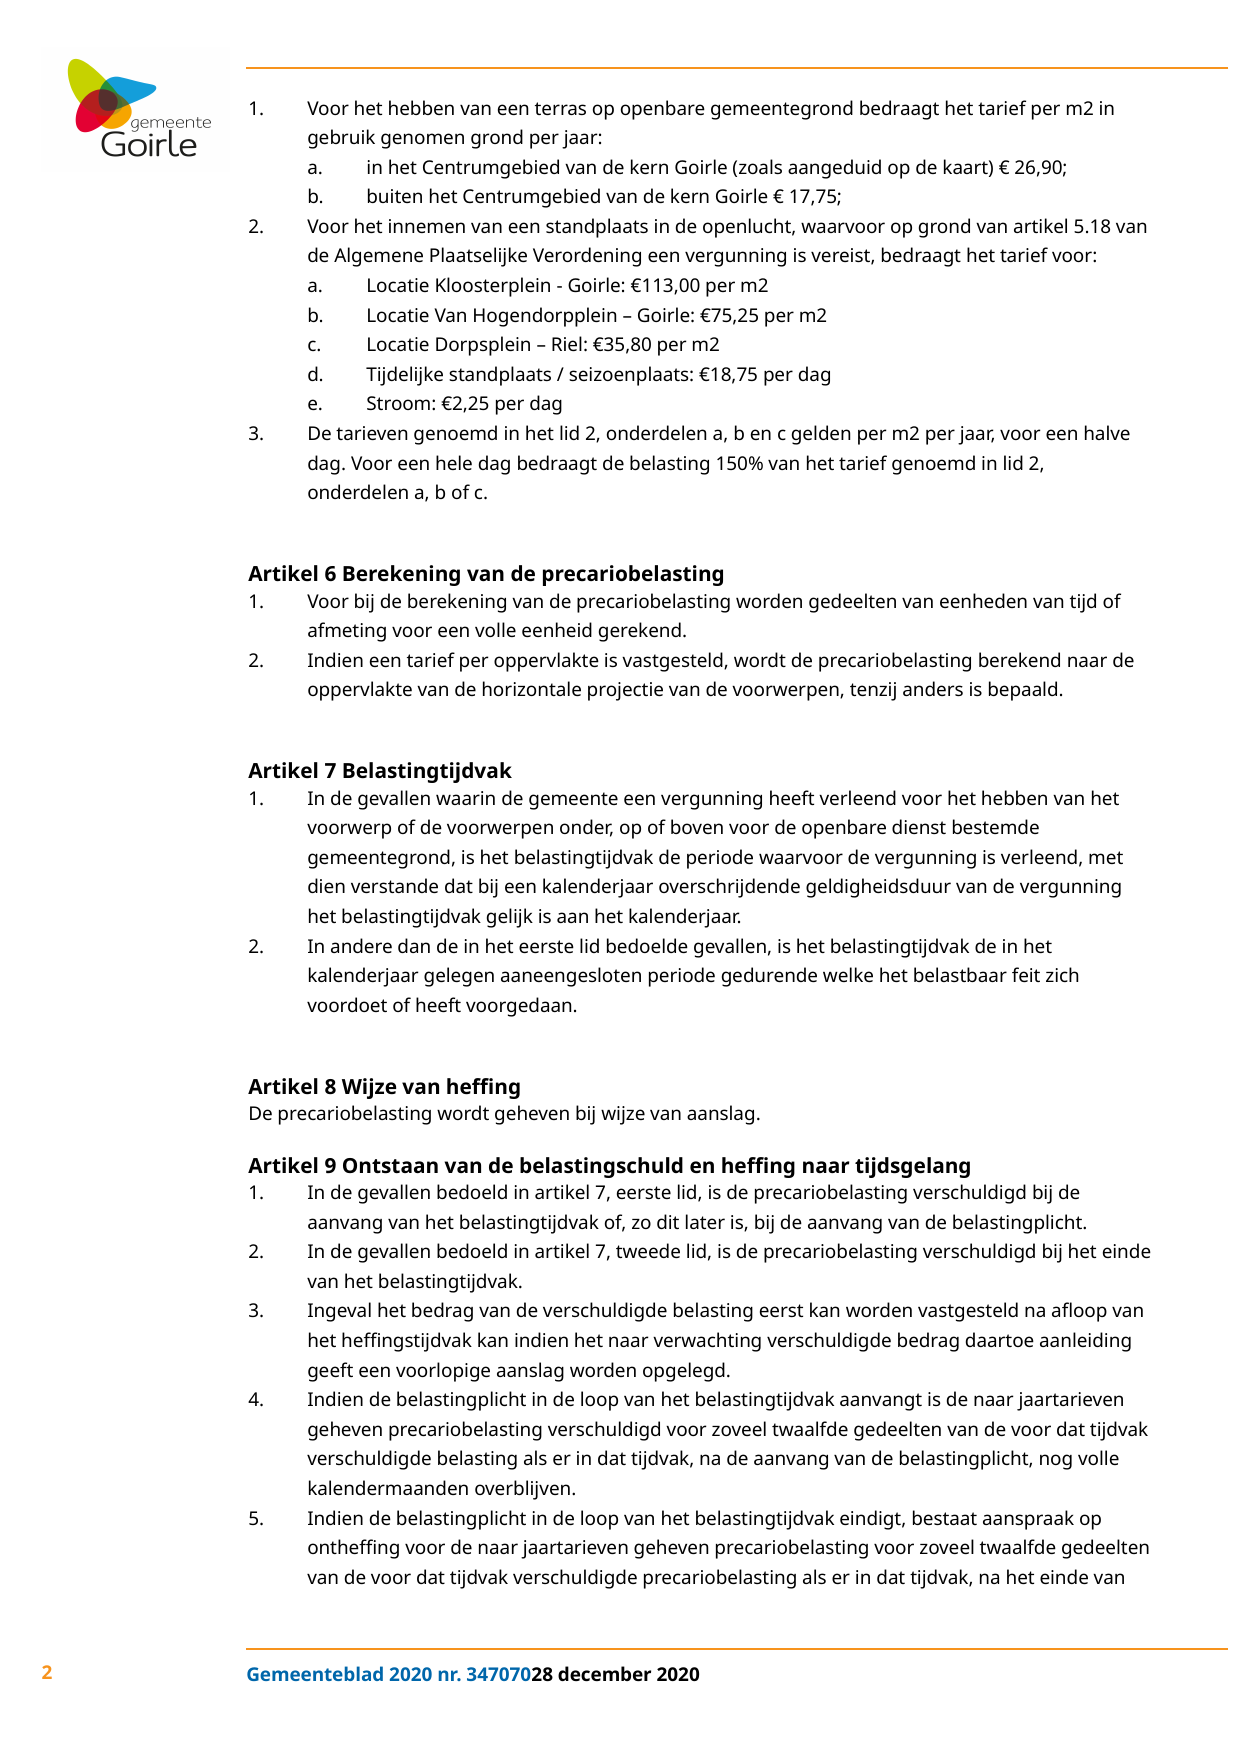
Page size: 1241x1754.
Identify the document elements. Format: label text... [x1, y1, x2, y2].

list Voor bij de berekening van de precariobelasting worden gedeelten van eenheden van tijd of afmeting voor een volle eenheid gerekend. [248, 588, 1152, 643]
list Locatie Kloosterplein - Goirle: €113,00 per m2 [307, 272, 1152, 298]
list In de gevallen bedoeld in artikel 7, eerste lid, is de precariobelasting verschuldigd bij de aanvang van het belastingtijdvak of, zo dit later is, bij de aanvang van de belastingplicht. [248, 1179, 1152, 1235]
list In andere dan de in het eerste lid bedoelde gevallen, is het belastingtijdvak de in het kalenderjaar gelegen aaneengesloten periode gedurende welke het belastbaar feit zich voordoet of heeft voorgedaan. [248, 933, 1152, 1018]
text Artikel 6 Berekening van de precariobelasting [248, 559, 1152, 588]
text De precariobelasting wordt geheven bij wijze van aanslag. [248, 1101, 1152, 1126]
list Ingeval het bedrag van de verschuldigde belasting eerst kan worden vastgesteld na afloop van het heffingstijdvak kan indien het naar verwachting verschuldigde bedrag daartoe aanleiding geeft een voorlopige aanslag worden opgelegd. [248, 1298, 1152, 1383]
list Indien de belastingplicht in de loop van het belastingtijdvak aanvangt is de naar jaartarieven geheven precariobelasting verschuldigd voor zoveel twaalfde gedeelten van de voor dat tijdvak verschuldigde belasting als er in dat tijdvak, na de aanvang van de belastingplicht, nog volle kalendermaanden overblijven. [248, 1386, 1152, 1501]
list In de gevallen bedoeld in artikel 7, tweede lid, is de precariobelasting verschuldigd bij het einde van het belastingtijdvak. [248, 1238, 1152, 1294]
text Artikel 7 Belastingtijdvak [248, 757, 1152, 785]
list Locatie Van Hogendorpplein – Goirle: €75,25 per m2 [307, 302, 1152, 328]
list Locatie Dorpsplein – Riel: €35,80 per m2 [307, 331, 1152, 357]
list buiten het Centrumgebied van de kern Goirle € 17,75; [307, 183, 1152, 209]
list in het Centrumgebied van de kern Goirle (zoals aangeduid op de kaart) € 26,90; [307, 154, 1152, 180]
picture [41, 47, 231, 172]
list In de gevallen waarin de gemeente een vergunning heeft verleend voor het hebben van het voorwerp of de voorwerpen onder, op of boven voor de openbare dienst bestemde gemeentegrond, is het belastingtijdvak de periode waarvoor de vergunning is verleend, met dien verstande dat bij een kalenderjaar overschrijdende geldigheidsduur van de vergunning het belastingtijdvak gelijk is aan het kalenderjaar. [248, 785, 1152, 929]
list Voor het innemen van een standplaats in de openlucht, waarvoor op grond van artikel 5.18 van de Algemene Plaatselijke Verordening een vergunning is vereist, bedraagt het tarief voor: [248, 213, 1152, 268]
text Artikel 8 Wijze van heffing [248, 1072, 1152, 1101]
list Stroom: €2,25 per dag [307, 391, 1152, 416]
text Artikel 9 Ontstaan van de belastingschuld en heffing naar tijdsgelang [248, 1151, 1152, 1179]
list Indien de belastingplicht in de loop van het belastingtijdvak eindigt, bestaat aanspraak op ontheffing voor de naar jaartarieven geheven precariobelasting voor zoveel twaalfde gedeelten van de voor dat tijdvak verschuldigde precariobelasting als er in dat tijdvak, na het einde van [248, 1505, 1152, 1590]
list De tarieven genoemd in het lid 2, onderdelen a, b en c gelden per m2 per jaar, voor een halve dag. Voor een hele dag bedraagt de belasting 150% van het tarief genoemd in lid 2, onderdelen a, b of c. [248, 420, 1152, 505]
list Voor het hebben van een terras op openbare gemeentegrond bedraagt het tarief per m2 in gebruik genomen grond per jaar: [248, 95, 1152, 150]
list Indien een tarief per oppervlakte is vastgesteld, wordt de precariobelasting berekend naar de oppervlakte van de horizontale projectie van de voorwerpen, tenzij anders is bepaald. [248, 647, 1152, 702]
list Tijdelijke standplaats / seizoenplaats: €18,75 per dag [307, 361, 1152, 387]
